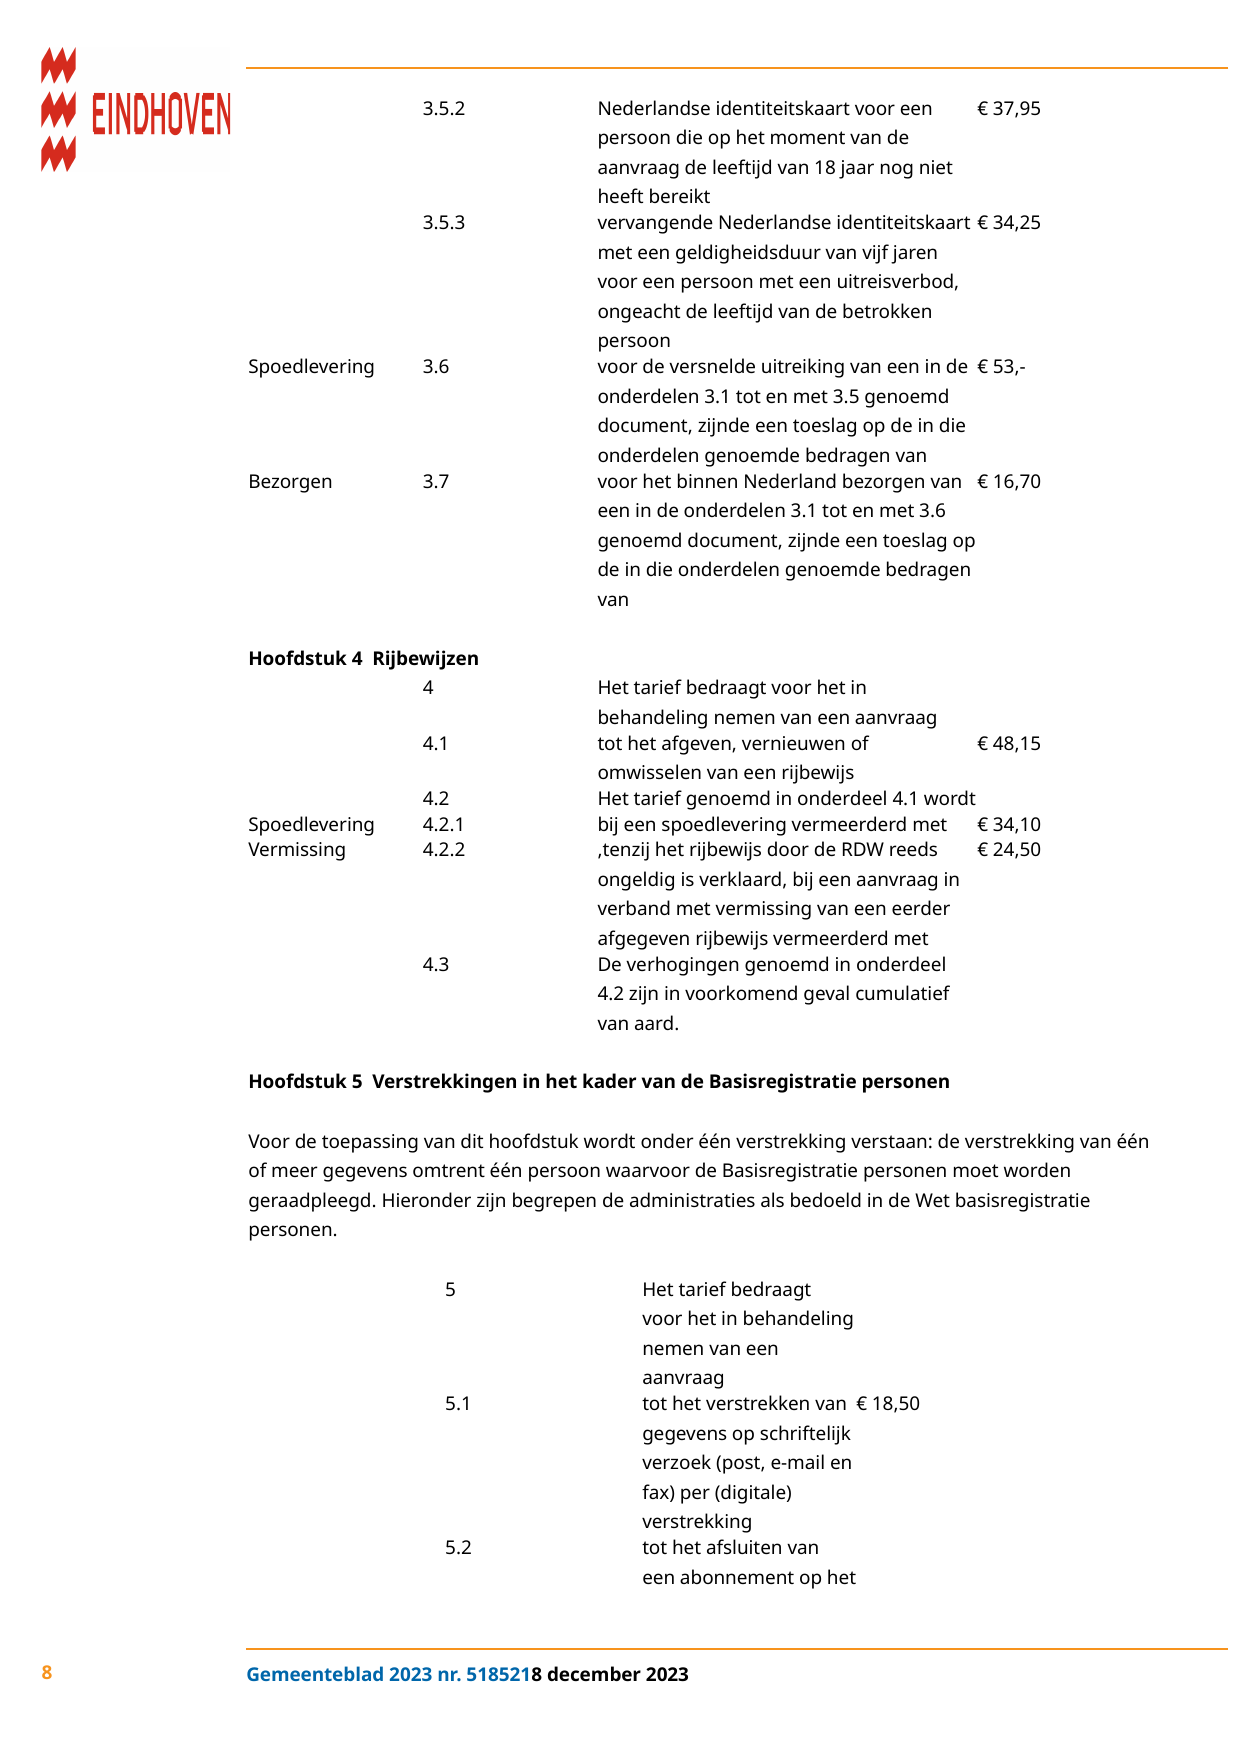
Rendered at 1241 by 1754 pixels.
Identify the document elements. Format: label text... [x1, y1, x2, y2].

table_header [248, 674, 423, 730]
table_cell 4.2 [423, 785, 597, 811]
table_cell tot het verstrekken van gegevens op schriftelijk verzoek (post, e-mail en fax) per (digitale) verstrekking [642, 1390, 856, 1534]
table_cell [856, 1534, 1053, 1590]
table_cell voor het binnen Nederland bezorgen van een in de onderdelen 3.1 tot en met 3.6 genoemd document, zijnde een toeslag op de in die onderdelen genoemde bedragen van [597, 468, 977, 612]
table_cell ,tenzij het rijbewijs door de RDW reeds ongeldig is verklaard, bij een aanvraag in verband met vermissing van een eerder afgegeven rijbewijs vermeerderd met [597, 836, 977, 951]
table_header [856, 1276, 1053, 1390]
table_cell [977, 951, 1152, 1036]
table_cell [248, 95, 423, 209]
table_cell € 34,25 [977, 209, 1152, 353]
table_cell 4.2.1 [423, 811, 597, 836]
table_cell 4.2.2 [423, 836, 597, 951]
table_cell 5.1 [445, 1390, 642, 1534]
table_cell 4.1 [423, 730, 597, 785]
table_cell Spoedlevering [248, 811, 423, 836]
table_cell tot het afsluiten van een abonnement op het [642, 1534, 856, 1590]
text Hoofdstuk 4 Rijbewijzen [248, 645, 1152, 670]
table_cell [248, 730, 423, 785]
table_header 4 [423, 674, 597, 730]
table_cell € 24,50 [977, 836, 1152, 951]
table_cell € 37,95 [977, 95, 1152, 209]
table_cell € 16,70 [977, 468, 1152, 612]
table_cell bij een spoedlevering vermeerderd met [597, 811, 977, 836]
table_cell voor de versnelde uitreiking van een in de onderdelen 3.1 tot en met 3.5 genoemd document, zijnde een toeslag op de in die onderdelen genoemde bedragen van [597, 353, 977, 468]
table_header [977, 674, 1152, 730]
table_cell [977, 785, 1152, 811]
text Hoofdstuk 5 Verstrekkingen in het kader van de Basisregistratie personen [248, 1069, 1152, 1094]
table_cell Het tarief genoemd in onderdeel 4.1 wordt [597, 785, 977, 811]
table_cell Spoedlevering [248, 353, 423, 468]
table_cell [248, 1534, 445, 1590]
table_cell € 18,50 [856, 1390, 1053, 1534]
table_cell [248, 785, 423, 811]
table_cell tot het afgeven, vernieuwen of omwisselen van een rijbewijs [597, 730, 977, 785]
table_header 5 [445, 1276, 642, 1390]
table_cell 3.5.2 [423, 95, 597, 209]
table_header Het tarief bedraagt voor het in behandeling nemen van een aanvraag [597, 674, 977, 730]
table_cell [248, 951, 423, 1036]
table_cell Vermissing [248, 836, 423, 951]
table_cell Nederlandse identiteitskaart voor een persoon die op het moment van de aanvraag de leeftijd van 18 jaar nog niet heeft bereikt [597, 95, 977, 209]
table_cell vervangende Nederlandse identiteitskaart met een geldigheidsduur van vijf jaren voor een persoon met een uitreisverbod, ongeacht de leeftijd van de betrokken persoon [597, 209, 977, 353]
table_cell 3.7 [423, 468, 597, 612]
table_cell [248, 1390, 445, 1534]
table_cell 3.5.3 [423, 209, 597, 353]
table_header Het tarief bedraagt voor het in behandeling nemen van een aanvraag [642, 1276, 856, 1390]
table_cell Bezorgen [248, 468, 423, 612]
picture [41, 47, 231, 172]
table_cell [248, 209, 423, 353]
table_cell De verhogingen genoemd in onderdeel 4.2 zijn in voorkomend geval cumulatief van aard. [597, 951, 977, 1036]
table_cell 4.3 [423, 951, 597, 1036]
text Voor de toepassing van dit hoofdstuk wordt onder één verstrekking verstaan: de verstrekking van één of meer gegevens omtrent één persoon waarvoor de Basisregistratie personen moet worden geraadpleegd. Hieronder zijn begrepen de administraties als bedoeld in de Wet basisregistratie personen. [248, 1128, 1152, 1242]
table_cell 3.6 [423, 353, 597, 468]
table_cell € 48,15 [977, 730, 1152, 785]
table_cell 5.2 [445, 1534, 642, 1590]
table_cell € 53,- [977, 353, 1152, 468]
table_header [248, 1276, 445, 1390]
table_cell € 34,10 [977, 811, 1152, 836]
